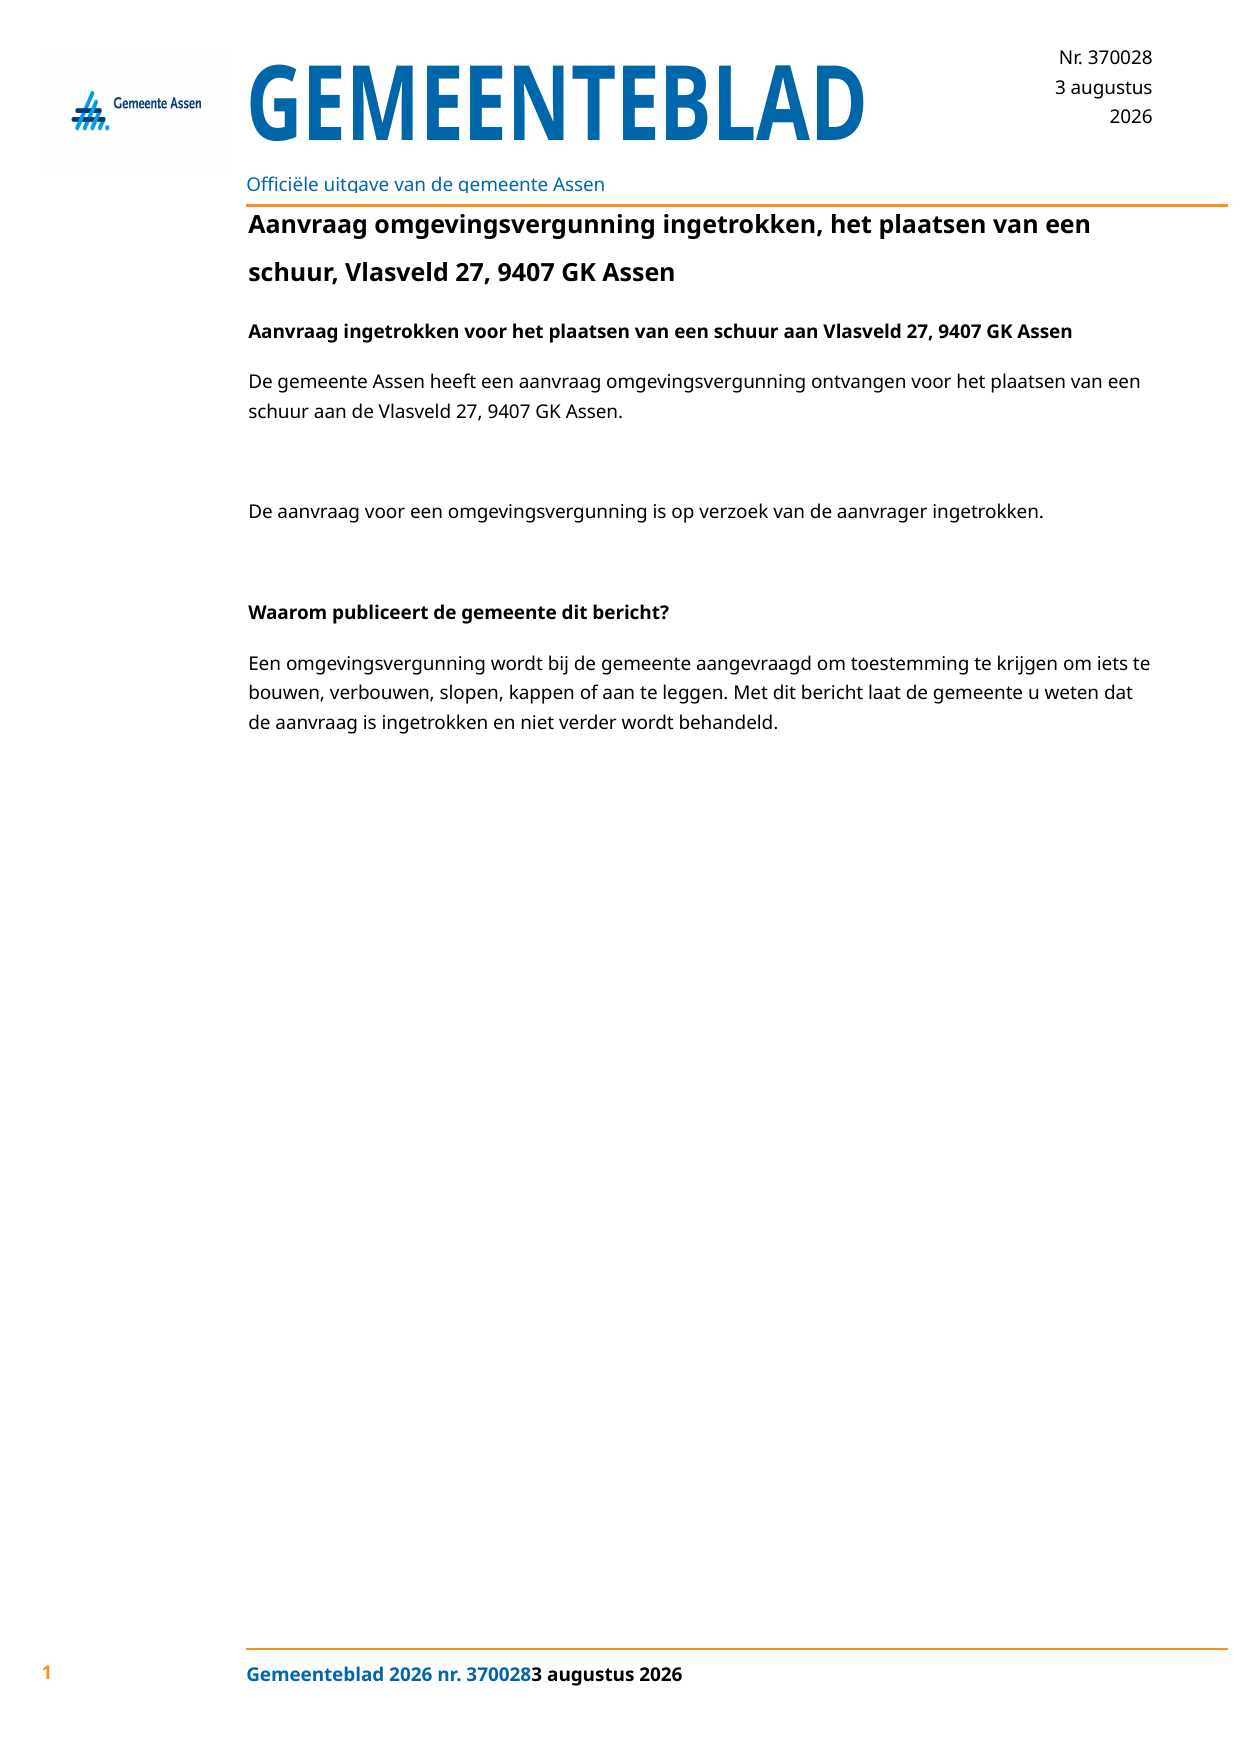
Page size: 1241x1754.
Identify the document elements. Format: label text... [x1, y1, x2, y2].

text Waarom publiceert de gemeente dit bericht? [248, 599, 1152, 625]
text De aanvraag voor een omgevingsvergunning is op verzoek van de aanvrager ingetrokken. [248, 499, 1152, 524]
text Aanvraag omgevingsvergunning ingetrokken, het plaatsen van een schuur, Vlasveld 27, 9407 GK Assen [248, 207, 1152, 288]
text Aanvraag ingetrokken voor het plaatsen van een schuur aan Vlasveld 27, 9407 GK Assen [248, 318, 1152, 344]
text Een omgevingsvergunning wordt bij de gemeente aangevraagd om toestemming te krijgen om iets te bouwen, verbouwen, slopen, kappen of aan te leggen. Met dit bericht laat de gemeente u weten dat de aanvraag is ingetrokken en niet verder wordt behandeld. [248, 650, 1152, 735]
text De gemeente Assen heeft een aanvraag omgevingsvergunning ontvangen voor het plaatsen van een schuur aan de Vlasveld 27, 9407 GK Assen. [248, 368, 1152, 424]
picture [41, 47, 231, 172]
